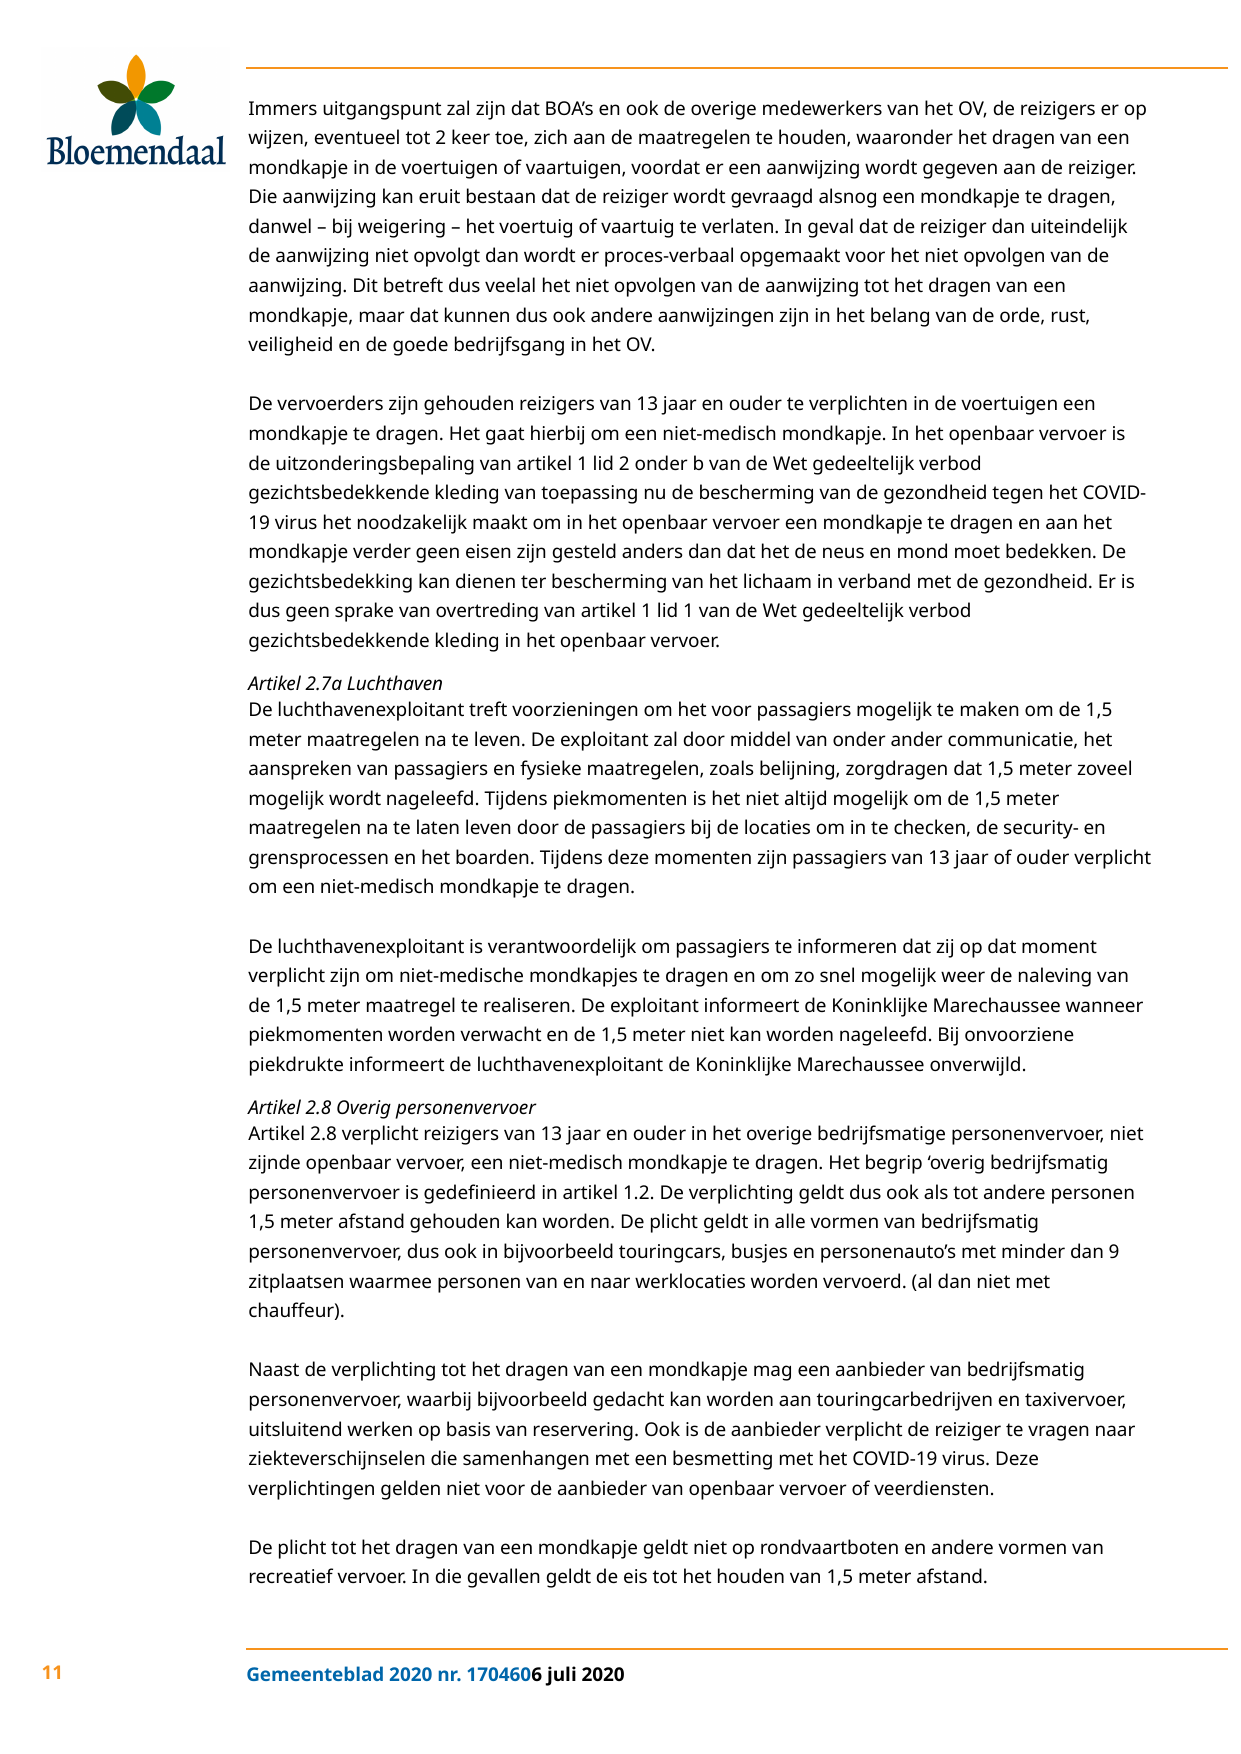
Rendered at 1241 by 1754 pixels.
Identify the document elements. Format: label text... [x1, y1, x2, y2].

text Artikel 2.8 Overig personenvervoer [248, 1094, 1152, 1120]
text Immers uitgangspunt zal zijn dat BOA’s en ook de overige medewerkers van het OV, de reizigers er op wijzen, eventueel tot 2 keer toe, zich aan de maatregelen te houden, waaronder het dragen van een mondkapje in de voertuigen of vaartuigen, voordat er een aanwijzing wordt gegeven aan de reiziger. Die aanwijzing kan eruit bestaan dat de reiziger wordt gevraagd alsnog een mondkapje te dragen, danwel – bij weigering – het voertuig of vaartuig te verlaten. In geval dat de reiziger dan uiteindelijk de aanwijzing niet opvolgt dan wordt er proces-verbaal opgemaakt voor het niet opvolgen van de aanwijzing. Dit betreft dus veelal het niet opvolgen van de aanwijzing tot het dragen van een mondkapje, maar dat kunnen dus ook andere aanwijzingen zijn in het belang van de orde, rust, veiligheid en de goede bedrijfsgang in het OV. [248, 95, 1152, 357]
text De luchthavenexploitant treft voorzieningen om het voor passagiers mogelijk te maken om de 1,5 meter maatregelen na te leven. De exploitant zal door middel van onder ander communicatie, het aanspreken van passagiers en fysieke maatregelen, zoals belijning, zorgdragen dat 1,5 meter zoveel mogelijk wordt nageleefd. Tijdens piekmomenten is het niet altijd mogelijk om de 1,5 meter maatregelen na te laten leven door de passagiers bij de locaties om in te checken, de security- en grensprocessen en het boarden. Tijdens deze momenten zijn passagiers van 13 jaar of ouder verplicht om een niet-medisch mondkapje te dragen. [248, 696, 1152, 899]
text De vervoerders zijn gehouden reizigers van 13 jaar en ouder te verplichten in de voertuigen een mondkapje te dragen. Het gaat hierbij om een niet-medisch mondkapje. In het openbaar vervoer is de uitzonderingsbepaling van artikel 1 lid 2 onder b van de Wet gedeeltelijk verbod gezichtsbedekkende kleding van toepassing nu de bescherming van de gezondheid tegen het COVID-19 virus het noodzakelijk maakt om in het openbaar vervoer een mondkapje te dragen en aan het mondkapje verder geen eisen zijn gesteld anders dan dat het de neus en mond moet bedekken. De gezichtsbedekking kan dienen ter bescherming van het lichaam in verband met de gezondheid. Er is dus geen sprake van overtreding van artikel 1 lid 1 van de Wet gedeeltelijk verbod gezichtsbedekkende kleding in het openbaar vervoer. [248, 391, 1152, 653]
text Artikel 2.7a Luchthaven [248, 670, 1152, 696]
picture [41, 47, 231, 172]
text Artikel 2.8 verplicht reizigers van 13 jaar en ouder in het overige bedrijfsmatige personenvervoer, niet zijnde openbaar vervoer, een niet-medisch mondkapje te dragen. Het begrip ‘overig bedrijfsmatig personenvervoer is gedefinieerd in artikel 1.2. De verplichting geldt dus ook als tot andere personen 1,5 meter afstand gehouden kan worden. De plicht geldt in alle vormen van bedrijfsmatig personenvervoer, dus ook in bijvoorbeeld touringcars, busjes en personenauto’s met minder dan 9 zitplaatsen waarmee personen van en naar werklocaties worden vervoerd. (al dan niet met chauffeur). [248, 1120, 1152, 1323]
text De luchthavenexploitant is verantwoordelijk om passagiers te informeren dat zij op dat moment verplicht zijn om niet-medische mondkapjes te dragen en om zo snel mogelijk weer de naleving van de 1,5 meter maatregel te realiseren. De exploitant informeert de Koninklijke Marechaussee wanneer piekmomenten worden verwacht en de 1,5 meter niet kan worden nageleefd. Bij onvoorziene piekdrukte informeert de luchthavenexploitant de Koninklijke Marechaussee onverwijld. [248, 933, 1152, 1077]
text De plicht tot het dragen van een mondkapje geldt niet op rondvaartboten en andere vormen van recreatief vervoer. In die gevallen geldt de eis tot het houden van 1,5 meter afstand. [248, 1534, 1152, 1589]
text Naast de verplichting tot het dragen van een mondkapje mag een aanbieder van bedrijfsmatig personenvervoer, waarbij bijvoorbeeld gedacht kan worden aan touringcarbedrijven en taxivervoer, uitsluitend werken op basis van reservering. Ook is de aanbieder verplicht de reiziger te vragen naar ziekteverschijnselen die samenhangen met een besmetting met het COVID-19 virus. Deze verplichtingen gelden niet voor de aanbieder van openbaar vervoer of veerdiensten. [248, 1357, 1152, 1501]
